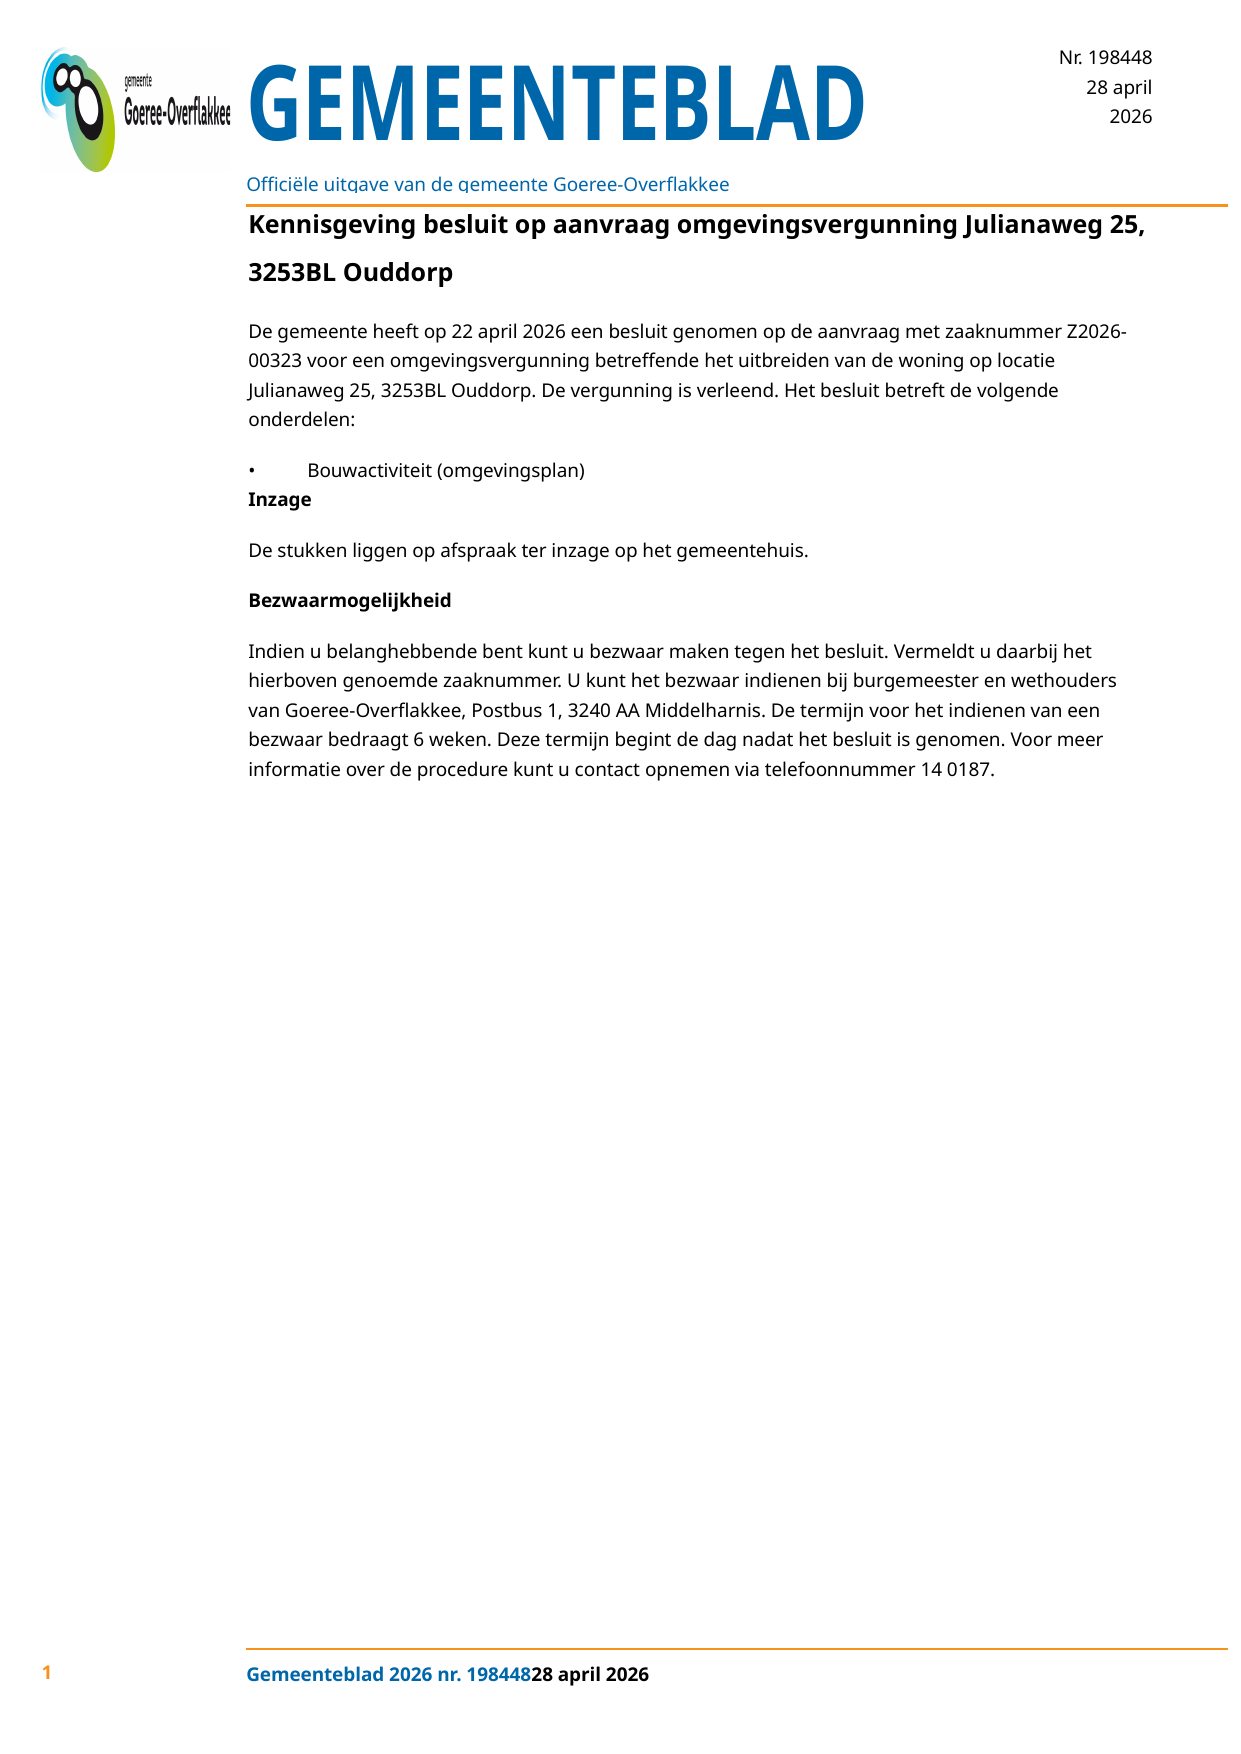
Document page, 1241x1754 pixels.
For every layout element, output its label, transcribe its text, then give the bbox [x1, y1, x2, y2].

text De gemeente heeft op 22 april 2026 een besluit genomen op de aanvraag met zaaknummer Z2026-00323 voor een omgevingsvergunning betreffende het uitbreiden van de woning op locatie Julianaweg 25, 3253BL Ouddorp. De vergunning is verleend. Het besluit betreft de volgende onderdelen: [248, 318, 1152, 432]
list Bouwactiviteit (omgevingsplan) [248, 457, 1152, 483]
text Inzage [248, 487, 1152, 512]
text Indien u belanghebbende bent kunt u bezwaar maken tegen het besluit. Vermeldt u daarbij het hierboven genoemde zaaknummer. U kunt het bezwaar indienen bij burgemeester en wethouders van Goeree-Overflakkee, Postbus 1, 3240 AA Middelharnis. De termijn voor het indienen van een bezwaar bedraagt 6 weken. Deze termijn begint de dag nadat het besluit is genomen. Voor meer informatie over de procedure kunt u contact opnemen via telefoonnummer 14 0187. [248, 638, 1152, 782]
text Bezwaarmogelijkheid [248, 587, 1152, 613]
picture [41, 47, 231, 172]
text Kennisgeving besluit op aanvraag omgevingsvergunning Julianaweg 25, 3253BL Ouddorp [248, 207, 1152, 288]
text De stukken liggen op afspraak ter inzage op het gemeentehuis. [248, 537, 1152, 563]
